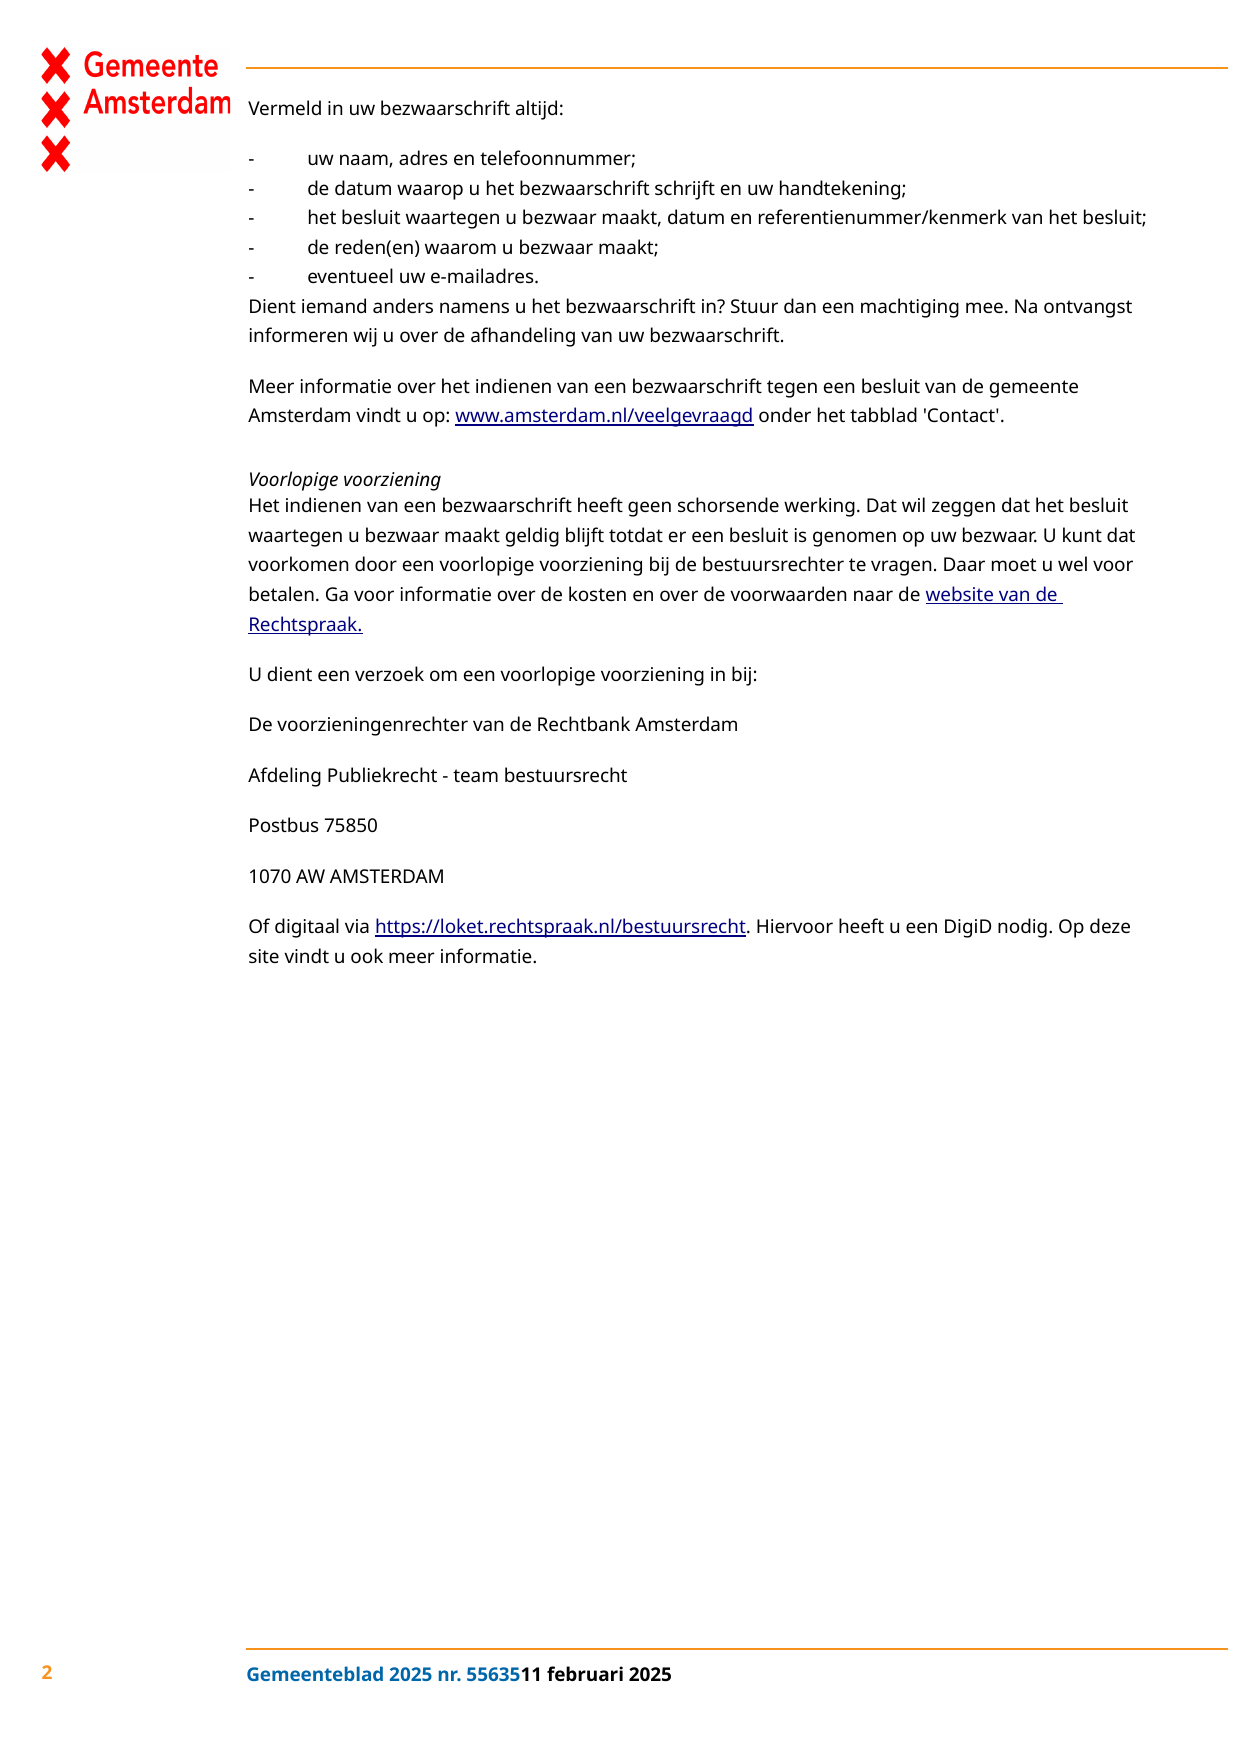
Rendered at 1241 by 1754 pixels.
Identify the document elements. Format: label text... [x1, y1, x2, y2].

text Of digitaal via https://loket.rechtspraak.nl/bestuursrecht. Hiervoor heeft u een DigiD nodig. Op deze site vindt u ook meer informatie. [248, 913, 1152, 968]
text U dient een verzoek om een voorlopige voorziening in bij: [248, 661, 1152, 687]
text Postbus 75850 [248, 812, 1152, 838]
text Dient iemand anders namens u het bezwaarschrift in? Stuur dan een machtiging mee. Na ontvangst informeren wij u over de afhandeling van uw bezwaarschrift. [248, 293, 1152, 348]
picture [41, 47, 231, 172]
list eventueel uw e-mailadres. [248, 263, 1152, 289]
text 1070 AW AMSTERDAM [248, 863, 1152, 888]
text Meer informatie over het indienen van een bezwaarschrift tegen een besluit van de gemeente Amsterdam vindt u op: www.amsterdam.nl/veelgevraagd onder het tabblad 'Contact'. [248, 373, 1152, 428]
list de reden(en) waarom u bezwaar maakt; [248, 234, 1152, 260]
text Vermeld in uw bezwaarschrift altijd: [248, 95, 1152, 121]
text Voorlopige voorziening [248, 467, 1152, 492]
text De voorzieningenrechter van de Rechtbank Amsterdam [248, 712, 1152, 737]
list uw naam, adres en telefoonnummer; [248, 145, 1152, 171]
text Het indienen van een bezwaarschrift heeft geen schorsende werking. Dat wil zeggen dat het besluit waartegen u bezwaar maakt geldig blijft totdat er een besluit is genomen op uw bezwaar. U kunt dat voorkomen door een voorlopige voorziening bij de bestuursrechter te vragen. Daar moet u wel voor betalen. Ga voor informatie over de kosten en over de voorwaarden naar de website van de Rechtspraak. [248, 492, 1152, 636]
list de datum waarop u het bezwaarschrift schrijft en uw handtekening; [248, 175, 1152, 201]
text Afdeling Publiekrecht - team bestuursrecht [248, 762, 1152, 788]
list het besluit waartegen u bezwaar maakt, datum en referentienummer/kenmerk van het besluit; [248, 204, 1152, 230]
